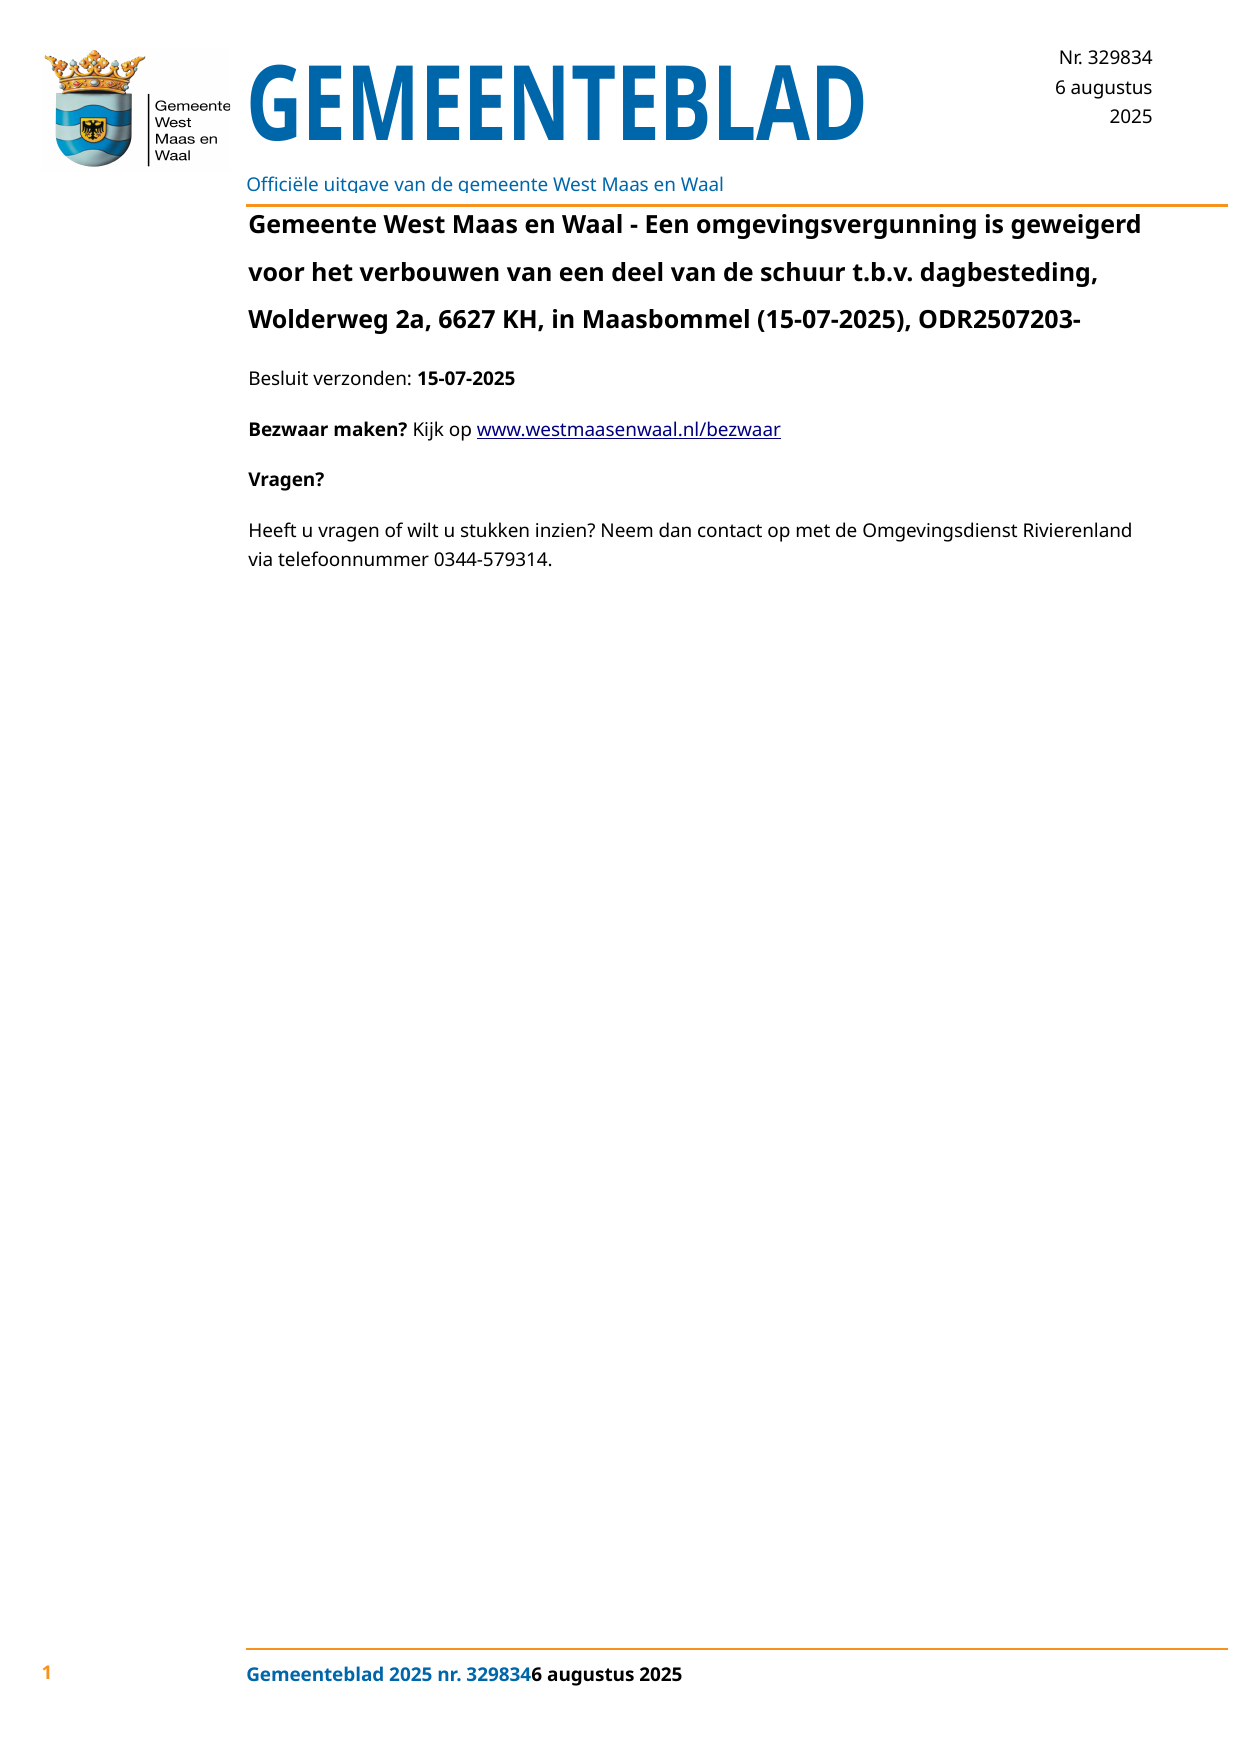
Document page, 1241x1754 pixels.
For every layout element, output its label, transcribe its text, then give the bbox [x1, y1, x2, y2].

text Besluit verzonden: 15-07-2025 [248, 366, 1152, 391]
text Gemeente West Maas en Waal - Een omgevingsvergunning is geweigerd voor het verbouwen van een deel van de schuur t.b.v. dagbesteding, Wolderweg 2a, 6627 KH, in Maasbommel (15-07-2025), ODR2507203- [248, 207, 1152, 336]
picture [41, 47, 231, 172]
text Bezwaar maken? Kijk op www.westmaasenwaal.nl/bezwaar [248, 416, 1152, 442]
text Heeft u vragen of wilt u stukken inzien? Neem dan contact op met de Omgevingsdienst Rivierenland via telefoonnummer 0344-579314. [248, 517, 1152, 572]
text Vragen? [248, 466, 1152, 492]
